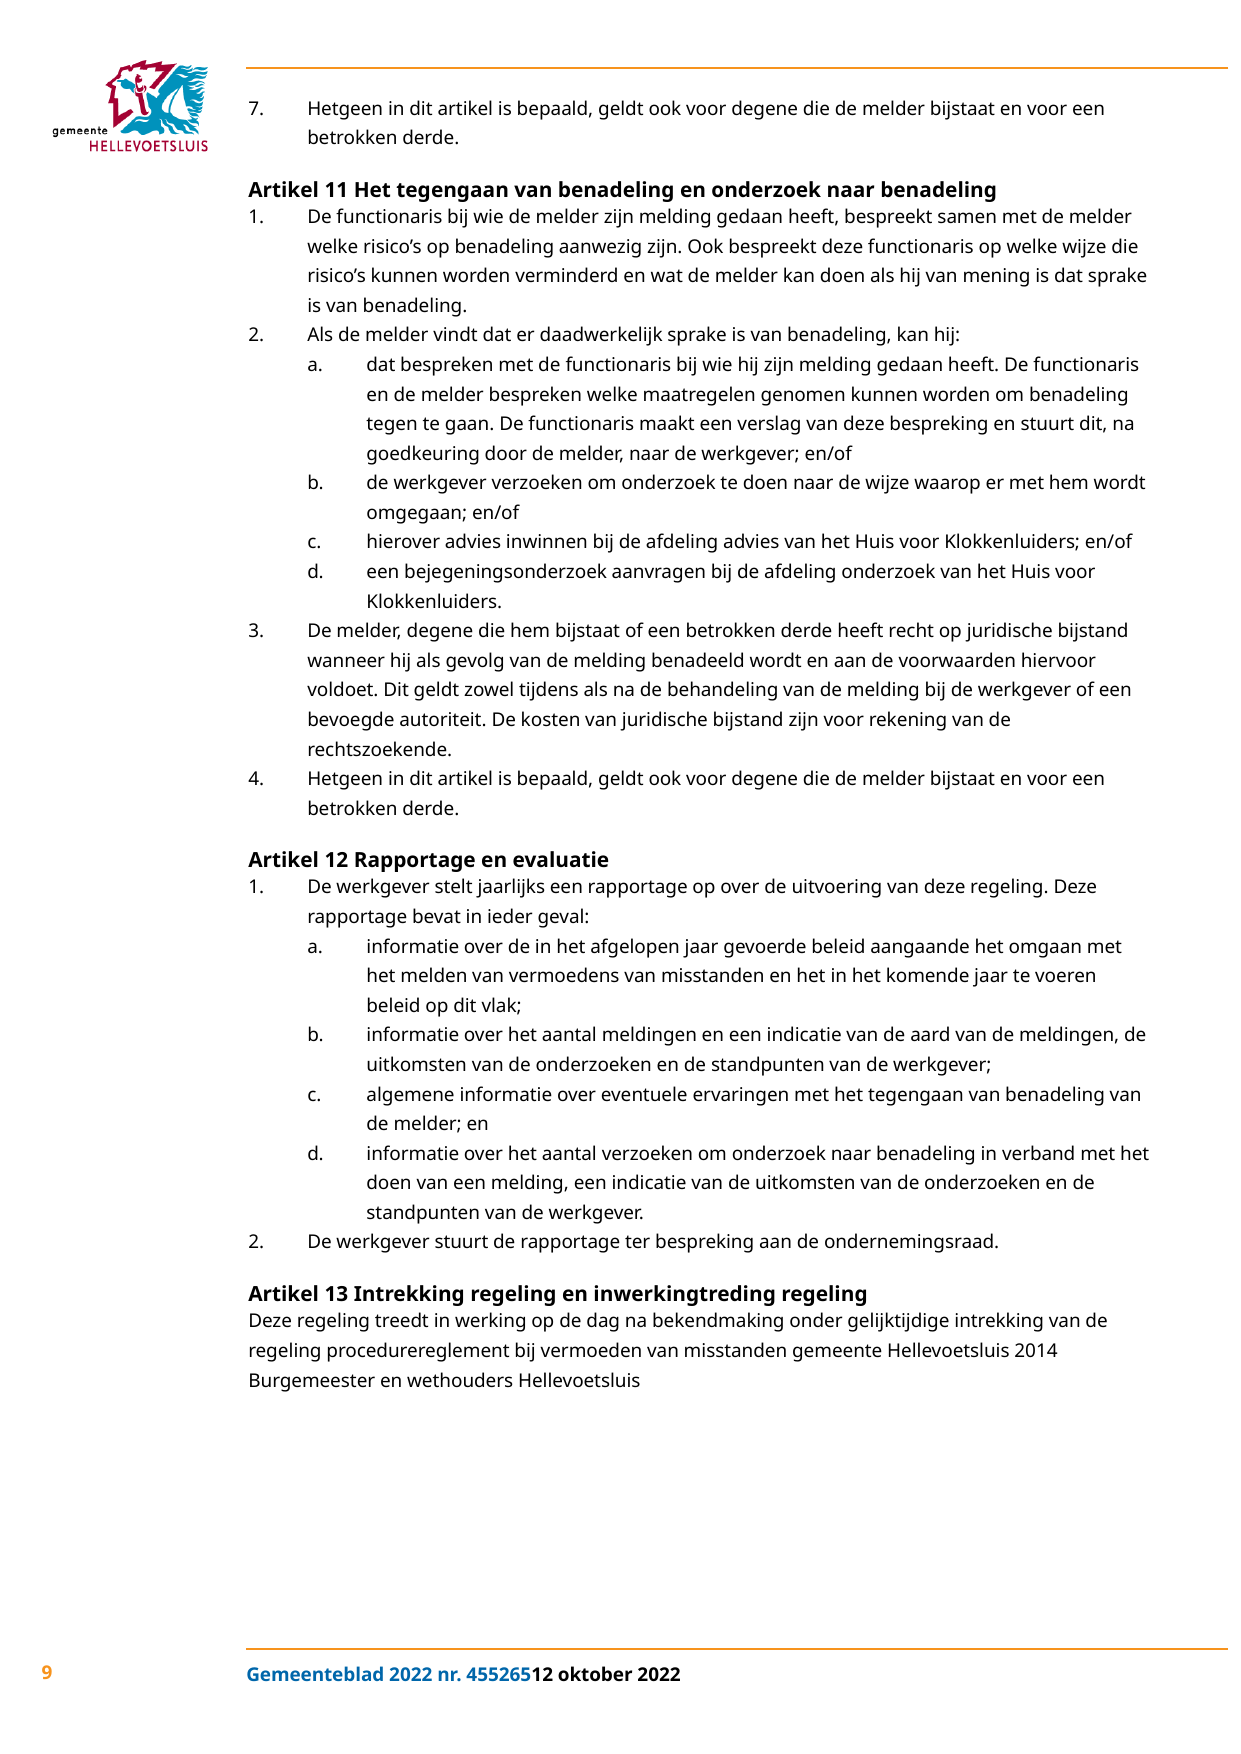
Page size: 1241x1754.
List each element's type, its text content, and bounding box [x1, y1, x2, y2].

text Deze regeling treedt in werking op de dag na bekendmaking onder gelijktijdige intrekking van de regeling procedurereglement bij vermoeden van misstanden gemeente Hellevoetsluis 2014 [248, 1308, 1152, 1363]
list Hetgeen in dit artikel is bepaald, geldt ook voor degene die de melder bijstaat en voor een betrokken derde. [248, 765, 1152, 821]
text Artikel 12 Rapportage en evaluatie [248, 845, 1152, 874]
list dat bespreken met de functionaris bij wie hij zijn melding gedaan heeft. De functionaris en de melder bespreken welke maatregelen genomen kunnen worden om benadeling tegen te gaan. De functionaris maakt een verslag van deze bespreking en stuurt dit, na goedkeuring door de melder, naar de werkgever; en/of [307, 351, 1152, 466]
list De werkgever stuurt de rapportage ter bespreking aan de ondernemingsraad. [248, 1229, 1152, 1254]
text Burgemeester en wethouders Hellevoetsluis [248, 1367, 1152, 1392]
text Artikel 13 Intrekking regeling en inwerkingtreding regeling [248, 1279, 1152, 1308]
list Hetgeen in dit artikel is bepaald, geldt ook voor degene die de melder bijstaat en voor een betrokken derde. [248, 95, 1152, 150]
list De melder, degene die hem bijstaat of een betrokken derde heeft recht op juridische bijstand wanneer hij als gevolg van de melding benadeeld wordt en aan de voorwaarden hiervoor voldoet. Dit geldt zowel tijdens als na de behandeling van de melding bij de werkgever of een bevoegde autoriteit. De kosten van juridische bijstand zijn voor rekening van de rechtszoekende. [248, 617, 1152, 761]
list hierover advies inwinnen bij de afdeling advies van het Huis voor Klokkenluiders; en/of [307, 529, 1152, 554]
list een bejegeningsonderzoek aanvragen bij de afdeling onderzoek van het Huis voor Klokkenluiders. [307, 558, 1152, 613]
list De werkgever stelt jaarlijks een rapportage op over de uitvoering van deze regeling. Deze rapportage bevat in ieder geval: [248, 874, 1152, 929]
list Als de melder vindt dat er daadwerkelijk sprake is van benadeling, kan hij: [248, 322, 1152, 347]
list de werkgever verzoeken om onderzoek te doen naar de wijze waarop er met hem wordt omgegaan; en/of [307, 469, 1152, 525]
list informatie over de in het afgelopen jaar gevoerde beleid aangaande het omgaan met het melden van vermoedens van misstanden en het in het komende jaar te voeren beleid op dit vlak; [307, 933, 1152, 1018]
text Artikel 11 Het tegengaan van benadeling en onderzoek naar benadeling [248, 175, 1152, 203]
list De functionaris bij wie de melder zijn melding gedaan heeft, bespreekt samen met de melder welke risico’s op benadeling aanwezig zijn. Ook bespreekt deze functionaris op welke wijze die risico’s kunnen worden verminderd en wat de melder kan doen als hij van mening is dat sprake is van benadeling. [248, 203, 1152, 318]
picture [41, 47, 231, 172]
list algemene informatie over eventuele ervaringen met het tegengaan van benadeling van de melder; en [307, 1081, 1152, 1136]
list informatie over het aantal verzoeken om onderzoek naar benadeling in verband met het doen van een melding, een indicatie van de uitkomsten van de onderzoeken en de standpunten van de werkgever. [307, 1140, 1152, 1225]
list informatie over het aantal meldingen en een indicatie van de aard van de meldingen, de uitkomsten van de onderzoeken en de standpunten van de werkgever; [307, 1022, 1152, 1077]
